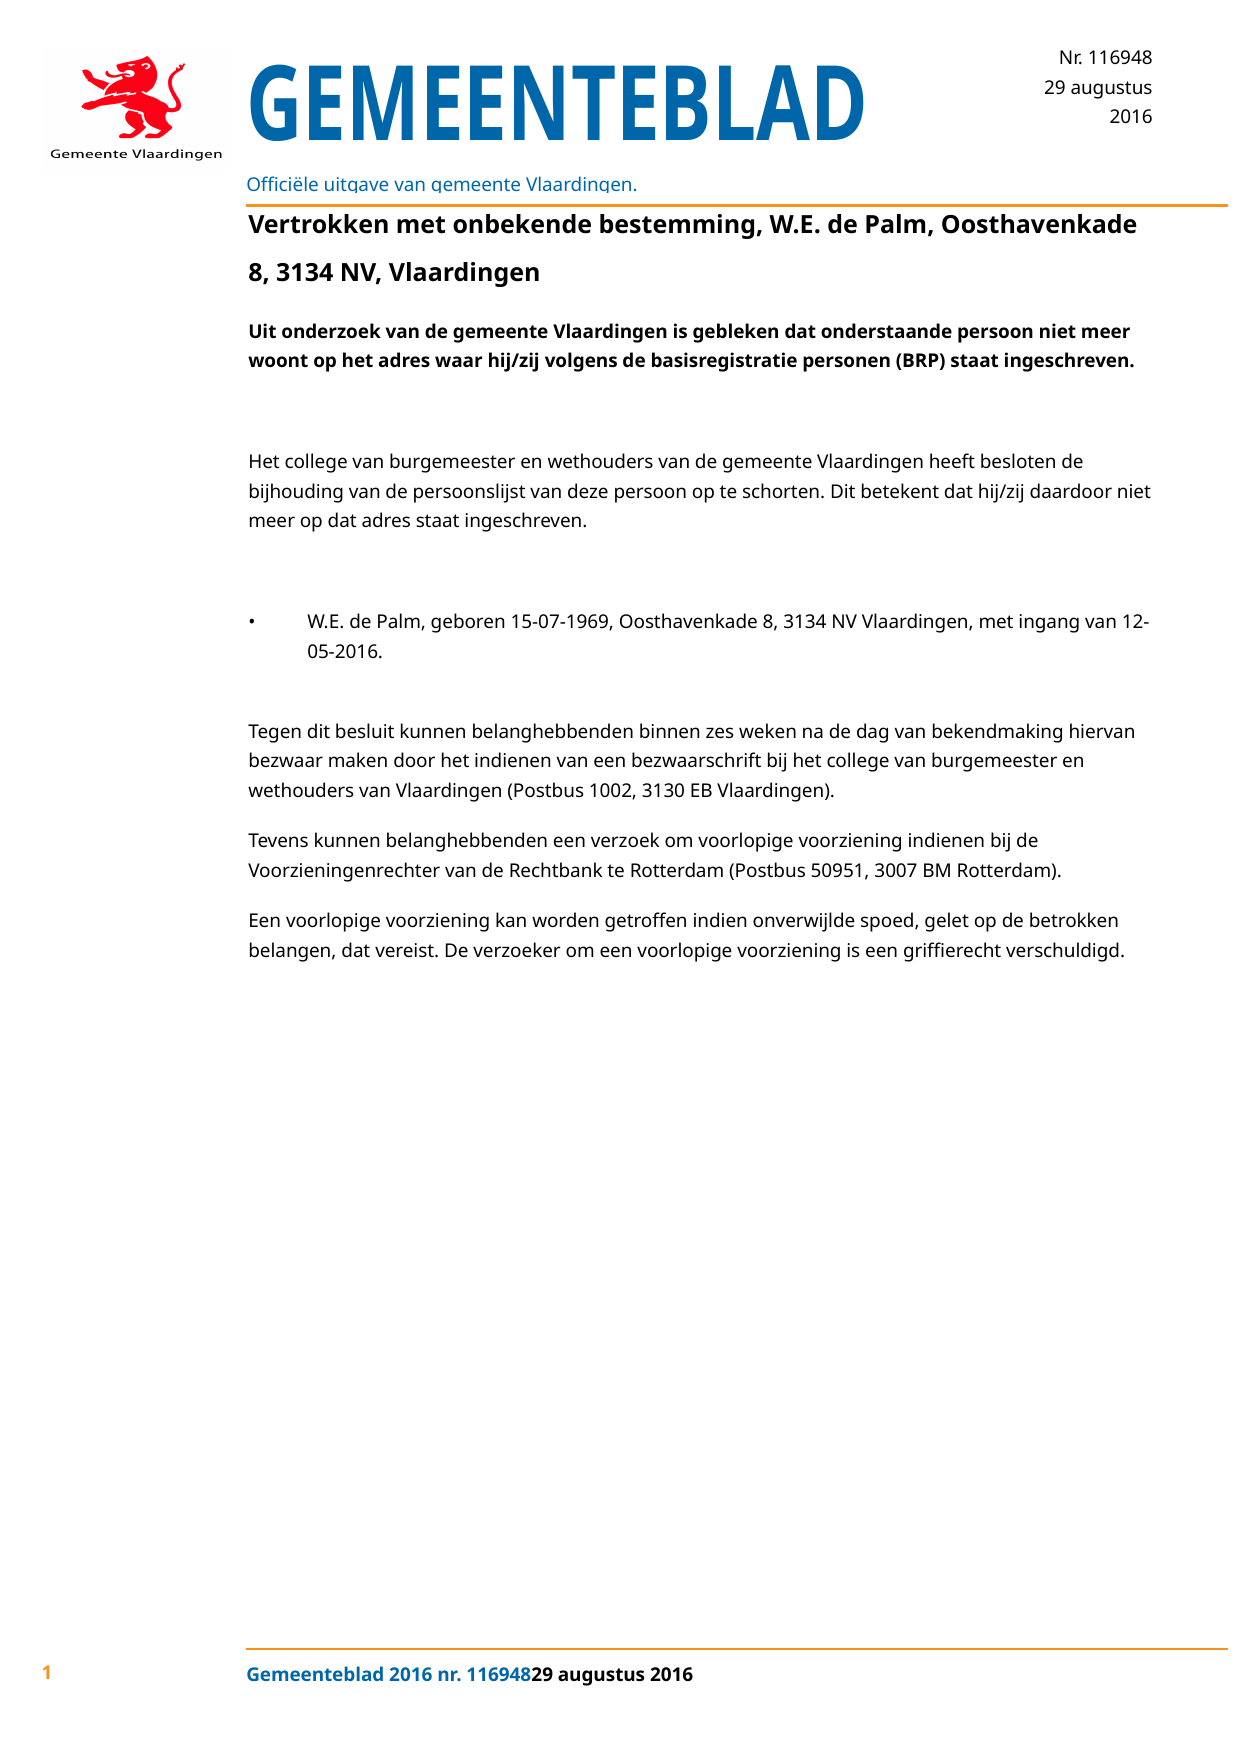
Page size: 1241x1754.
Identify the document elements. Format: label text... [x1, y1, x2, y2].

picture [41, 47, 231, 172]
text Een voorlopige voorziening kan worden getroffen indien onverwijlde spoed, gelet op de betrokken belangen, dat vereist. De verzoeker om een voorlopige voorziening is een griffierecht verschuldigd. [248, 907, 1152, 963]
list W.E. de Palm, geboren 15-07-1969, Oosthavenkade 8, 3134 NV Vlaardingen, met ingang van 12-05-2016. [248, 608, 1152, 664]
text Uit onderzoek van de gemeente Vlaardingen is gebleken dat onderstaande persoon niet meer woont op het adres waar hij/zij volgens de basisregistratie personen (BRP) staat ingeschreven. [248, 318, 1152, 373]
text Tevens kunnen belanghebbenden een verzoek om voorlopige voorziening indienen bij de Voorzieningenrechter van de Rechtbank te Rotterdam (Postbus 50951, 3007 BM Rotterdam). [248, 827, 1152, 883]
text Tegen dit besluit kunnen belanghebbenden binnen zes weken na de dag van bekendmaking hiervan bezwaar maken door het indienen van een bezwaarschrift bij het college van burgemeester en wethouders van Vlaardingen (Postbus 1002, 3130 EB Vlaardingen). [248, 718, 1152, 803]
text Het college van burgemeester en wethouders van de gemeente Vlaardingen heeft besloten de bijhouding van de persoonslijst van deze persoon op te schorten. Dit betekent dat hij/zij daardoor niet meer op dat adres staat ingeschreven. [248, 448, 1152, 533]
text Vertrokken met onbekende bestemming, W.E. de Palm, Oosthavenkade 8, 3134 NV, Vlaardingen [248, 207, 1152, 288]
